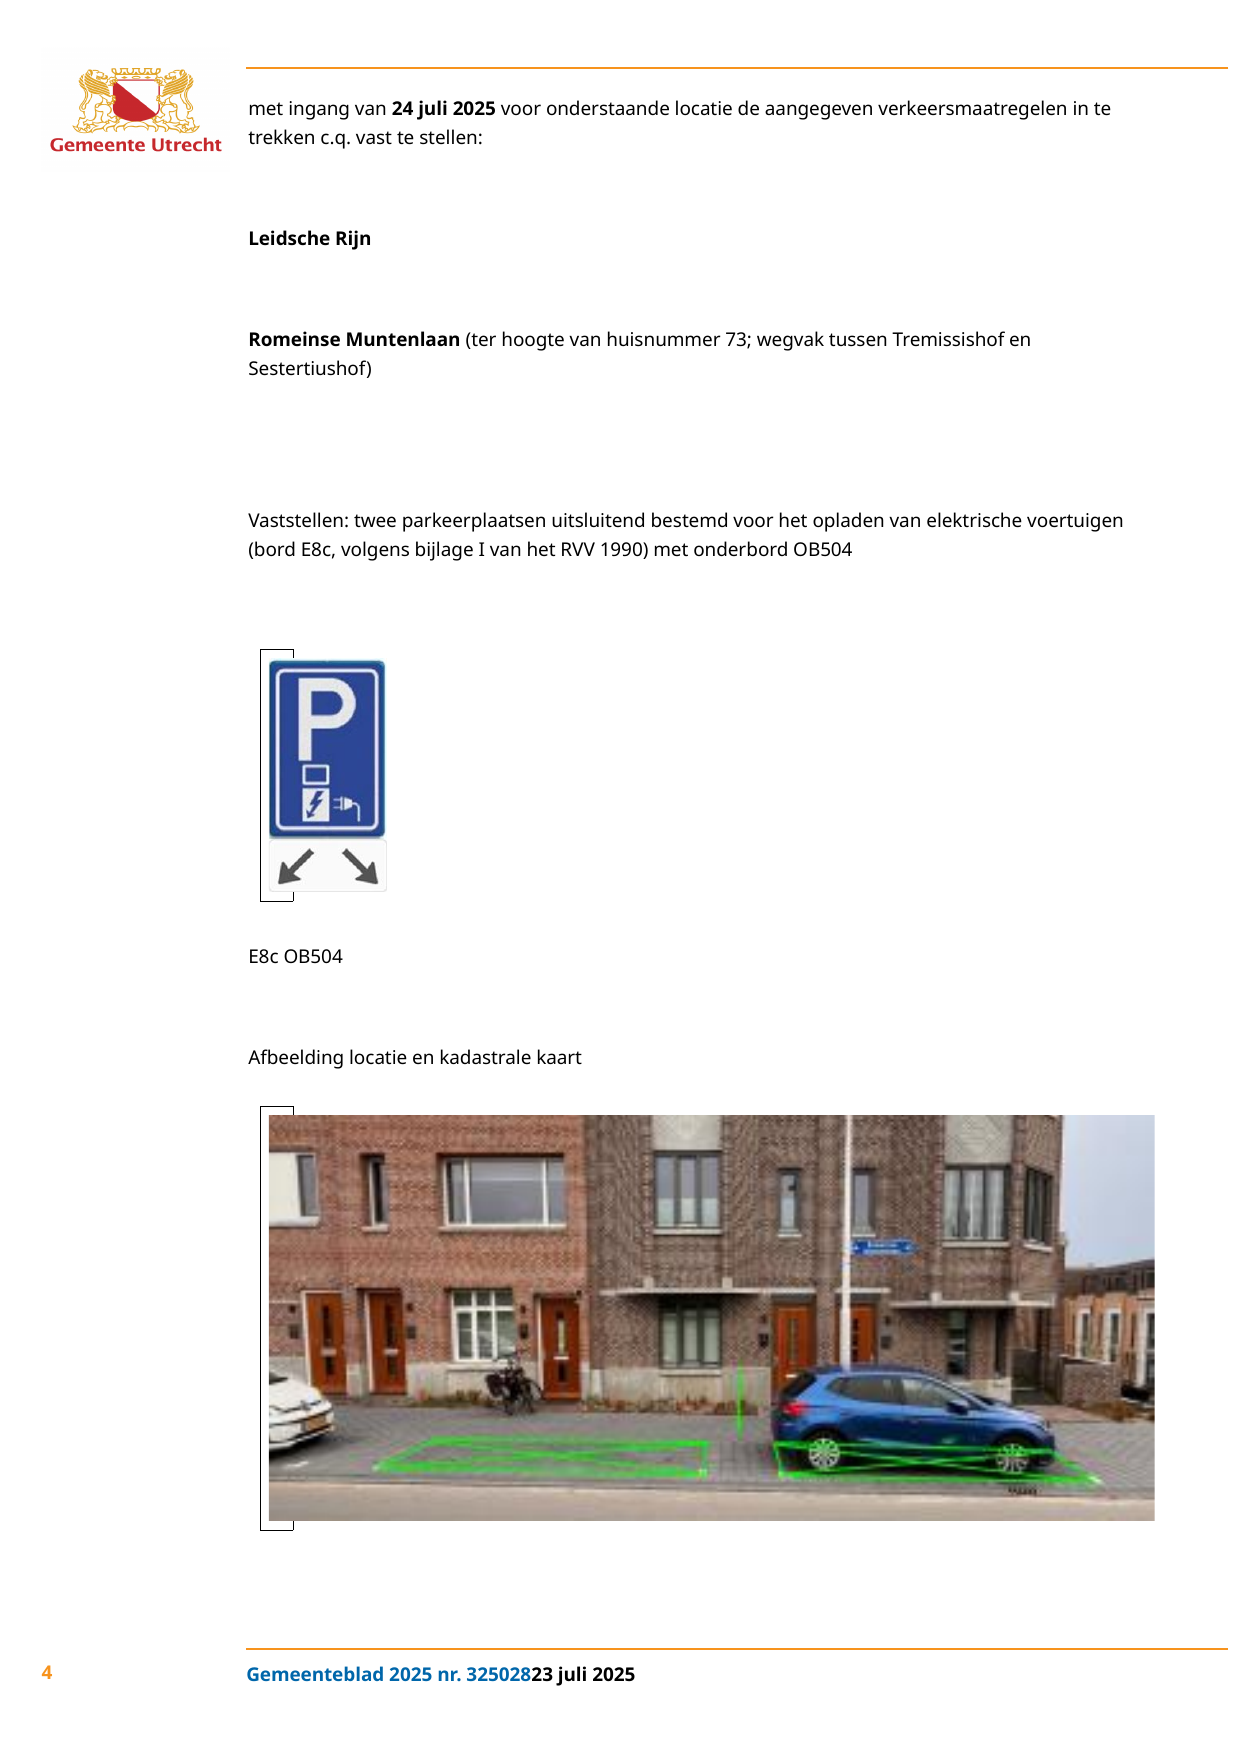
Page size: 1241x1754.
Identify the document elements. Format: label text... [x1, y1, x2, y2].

picture [268, 658, 387, 892]
text met ingang van 24 juli 2025 voor onderstaande locatie de aangegeven verkeersmaatregelen in te trekken c.q. vast te stellen: [248, 95, 1152, 150]
text Afbeelding locatie en kadastrale kaart [248, 1044, 1152, 1070]
text Vaststellen: twee parkeerplaatsen uitsluitend bestemd voor het opladen van elektrische voertuigen (bord E8c, volgens bijlage I van het RVV 1990) met onderbord OB504 [248, 507, 1152, 562]
text E8c OB504 [248, 943, 1152, 969]
text Leidsche Rijn [248, 225, 1152, 251]
picture [41, 47, 231, 172]
text Romeinse Muntenlaan (ter hoogte van huisnummer 73; wegvak tussen Tremissishof en Sestertiushof) [248, 326, 1152, 381]
picture [268, 1115, 1155, 1521]
